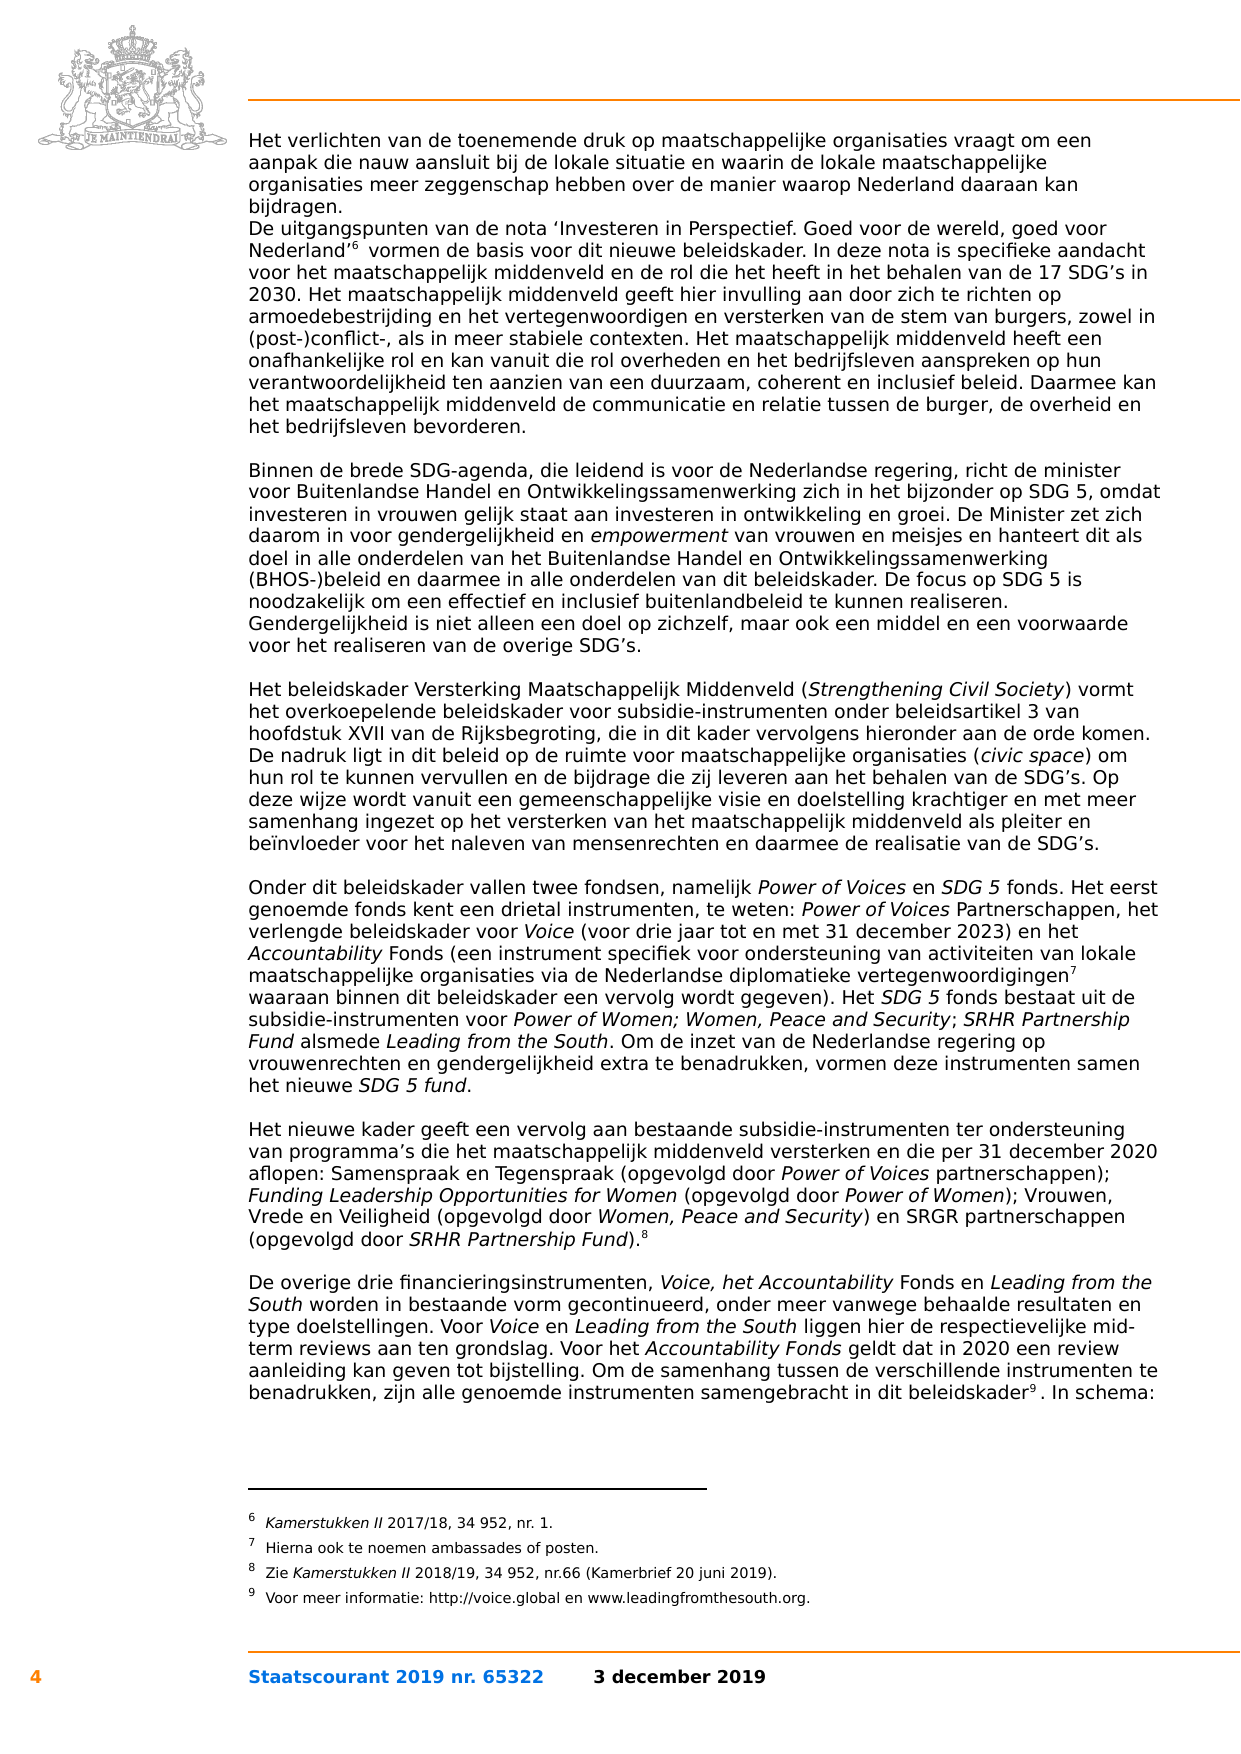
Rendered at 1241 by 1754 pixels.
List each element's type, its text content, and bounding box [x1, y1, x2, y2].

text Hierna ook te noemen ambassades of posten. [248, 1536, 1163, 1558]
text Voor meer informatie: http://voice.global en www.leadingfromthesouth.org. [248, 1586, 1163, 1608]
text De uitgangspunten van de nota ‘Investeren in Perspectief. Goed voor de wereld, goed voor Nederland’ vormen de basis voor dit nieuwe beleidskader. In deze nota is specifieke aandacht voor het maatschappelijk middenveld en de rol die het heeft in het behalen van de 17 SDG’s in 2030. Het maatschappelijk middenveld geeft hier invulling aan door zich te richten op armoedebestrijding en het vertegenwoordigen en versterken van de stem van burgers, zowel in (post-)conflict-, als in meer stabiele contexten. Het maatschappelijk middenveld heeft een onafhankelijke rol en kan vanuit die rol overheden en het bedrijfsleven aanspreken op hun verantwoordelijkheid ten aanzien van een duurzaam, coherent en inclusief beleid. Daarmee kan het maatschappelijk middenveld de communicatie en relatie tussen de burger, de overheid en het bedrijfsleven bevorderen. [248, 218, 1163, 438]
text Het nieuwe kader geeft een vervolg aan bestaande subsidie-instrumenten ter ondersteuning van programma’s die het maatschappelijk middenveld versterken en die per 31 december 2020 aflopen: Samenspraak en Tegenspraak (opgevolgd door Power of Voices partnerschappen); Funding Leadership Opportunities for Women (opgevolgd door Power of Women); Vrouwen, Vrede en Veiligheid (opgevolgd door Women, Peace and Security) en SRGR partnerschappen (opgevolgd door SRHR Partnership Fund). [248, 1118, 1163, 1250]
text Onder dit beleidskader vallen twee fondsen, namelijk Power of Voices en SDG 5 fonds. Het eerst genoemde fonds kent een drietal instrumenten, te weten: Power of Voices Partnerschappen, het verlengde beleidskader voor Voice (voor drie jaar tot en met 31 december 2023) en het Accountability Fonds (een instrument specifiek voor ondersteuning van activiteiten van lokale maatschappelijke organisaties via de Nederlandse diplomatieke vertegenwoordigingen waaraan binnen dit beleidskader een vervolg wordt gegeven). Het SDG 5 fonds bestaat uit de subsidie-instrumenten voor Power of Women; Women, Peace and Security; SRHR Partnership Fund alsmede Leading from the South. Om de inzet van de Nederlandse regering op vrouwenrechten en gendergelijkheid extra te benadrukken, vormen deze instrumenten samen het nieuwe SDG 5 fund. [248, 877, 1163, 1097]
text De overige drie financieringsinstrumenten, Voice, het Accountability Fonds en Leading from the South worden in bestaande vorm gecontinueerd, onder meer vanwege behaalde resultaten en type doelstellingen. Voor Voice en Leading from the South liggen hier de respectievelijke mid-term reviews aan ten grondslag. Voor het Accountability Fonds geldt dat in 2020 een review aanleiding kan geven tot bijstelling. Om de samenhang tussen de verschillende instrumenten te benadrukken, zijn alle genoemde instrumenten samengebracht in dit beleidskader. In schema: [248, 1272, 1163, 1404]
picture [38, 25, 227, 150]
text Het beleidskader Versterking Maatschappelijk Middenveld (Strengthening Civil Society) vormt het overkoepelende beleidskader voor subsidie-instrumenten onder beleidsartikel 3 van hoofdstuk XVII van de Rijksbegroting, die in dit kader vervolgens hieronder aan de orde komen. De nadruk ligt in dit beleid op de ruimte voor maatschappelijke organisaties (civic space) om hun rol te kunnen vervullen en de bijdrage die zij leveren aan het behalen van de SDG’s. Op deze wijze wordt vanuit een gemeenschappelijke visie en doelstelling krachtiger en met meer samenhang ingezet op het versterken van het maatschappelijk middenveld als pleiter en beïnvloeder voor het naleven van mensenrechten en daarmee de realisatie van de SDG’s. [248, 679, 1163, 855]
text Kamerstukken II 2017/18, 34 952, nr. 1. [248, 1511, 1163, 1533]
text Zie Kamerstukken II 2018/19, 34 952, nr.66 (Kamerbrief 20 juni 2019). [248, 1561, 1163, 1583]
text Binnen de brede SDG-agenda, die leidend is voor de Nederlandse regering, richt de minister voor Buitenlandse Handel en Ontwikkelingssamenwerking zich in het bijzonder op SDG 5, omdat investeren in vrouwen gelijk staat aan investeren in ontwikkeling en groei. De Minister zet zich daarom in voor gendergelijkheid en empowerment van vrouwen en meisjes en hanteert dit als doel in alle onderdelen van het Buitenlandse Handel en Ontwikkelingssamenwerking (BHOS-)beleid en daarmee in alle onderdelen van dit beleidskader. De focus op SDG 5 is noodzakelijk om een effectief en inclusief buitenlandbeleid te kunnen realiseren. Gendergelijkheid is niet alleen een doel op zichzelf, maar ook een middel en een voorwaarde voor het realiseren van de overige SDG’s. [248, 459, 1163, 657]
text Het verlichten van de toenemende druk op maatschappelijke organisaties vraagt om een aanpak die nauw aansluit bij de lokale situatie en waarin de lokale maatschappelijke organisaties meer zeggenschap hebben over de manier waarop Nederland daaraan kan bijdragen. [248, 130, 1163, 218]
